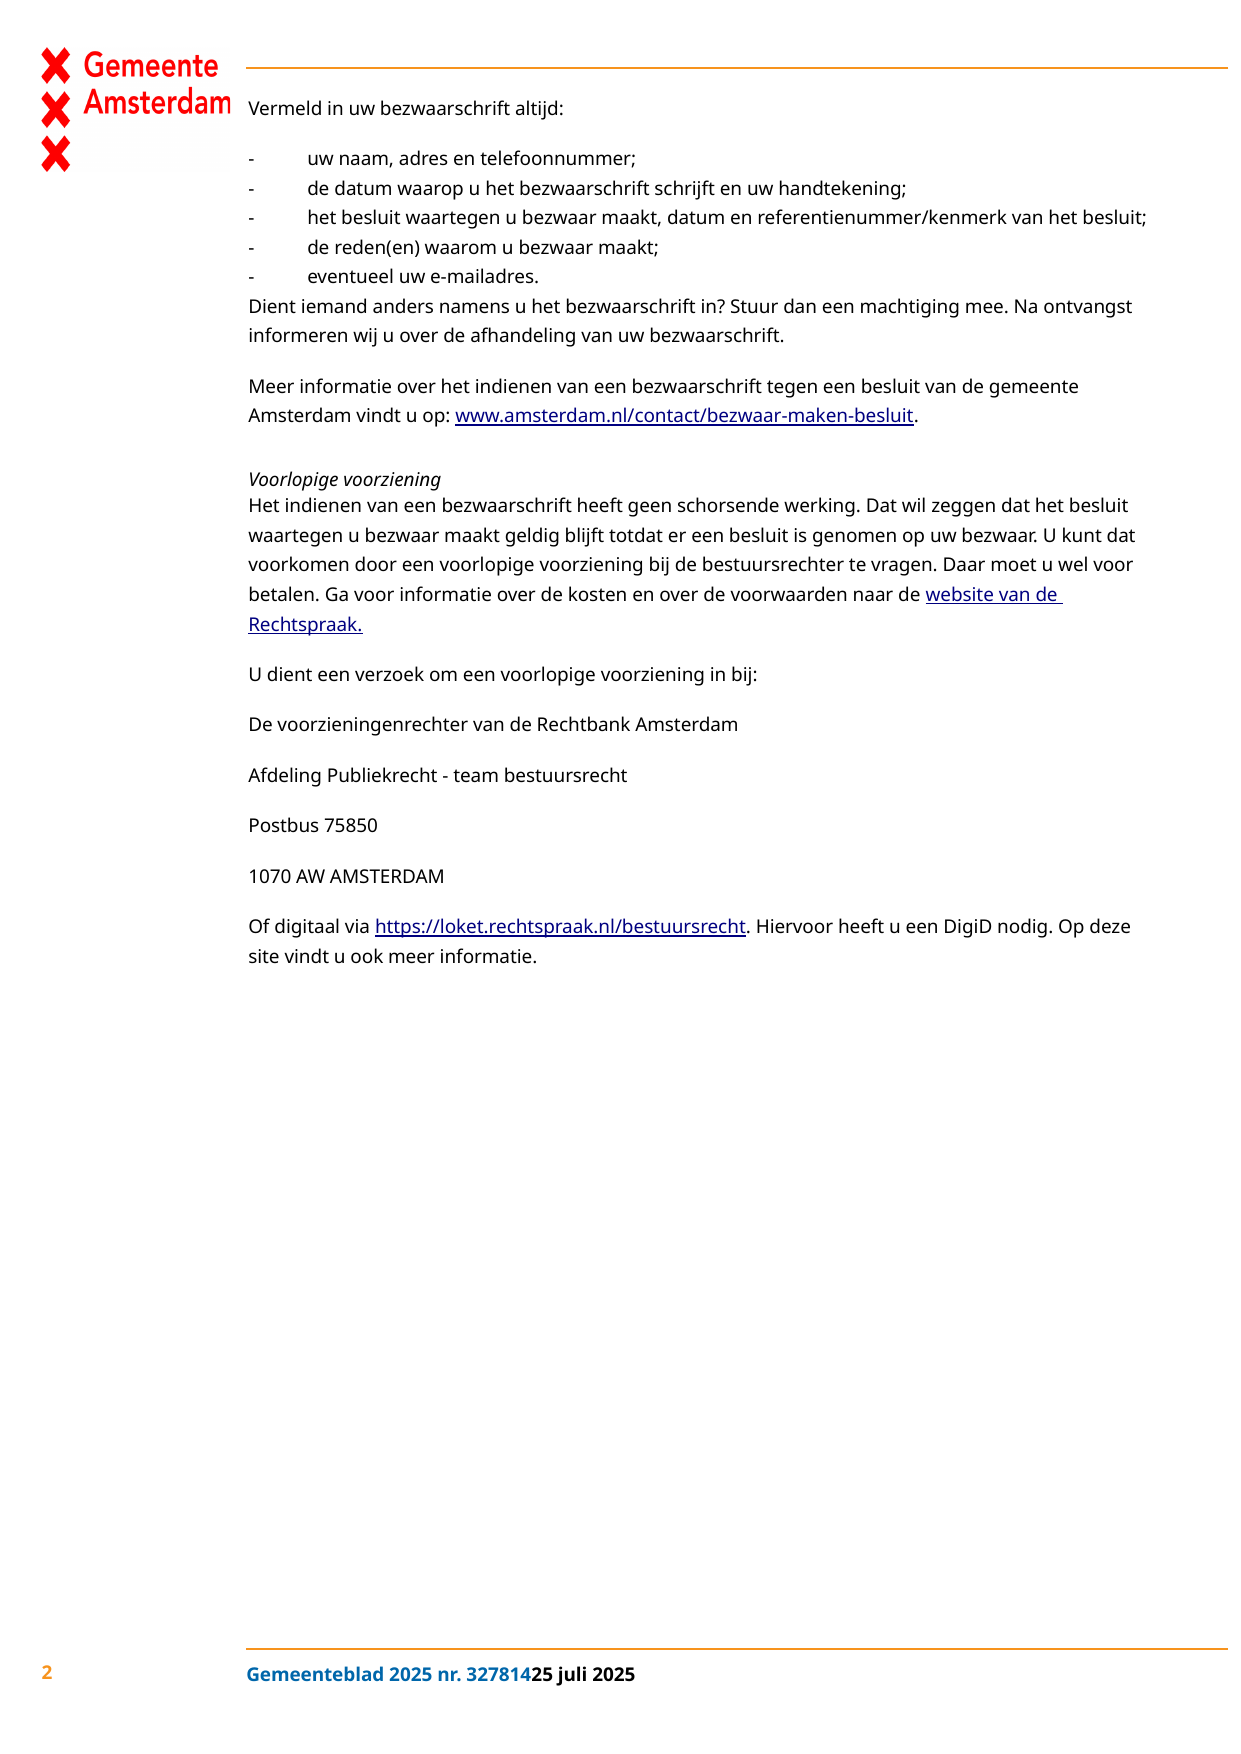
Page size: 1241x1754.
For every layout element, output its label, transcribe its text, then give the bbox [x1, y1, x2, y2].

list de datum waarop u het bezwaarschrift schrijft en uw handtekening; [248, 175, 1152, 201]
text U dient een verzoek om een voorlopige voorziening in bij: [248, 661, 1152, 687]
list de reden(en) waarom u bezwaar maakt; [248, 234, 1152, 260]
text Het indienen van een bezwaarschrift heeft geen schorsende werking. Dat wil zeggen dat het besluit waartegen u bezwaar maakt geldig blijft totdat er een besluit is genomen op uw bezwaar. U kunt dat voorkomen door een voorlopige voorziening bij de bestuursrechter te vragen. Daar moet u wel voor betalen. Ga voor informatie over de kosten en over de voorwaarden naar de website van de Rechtspraak. [248, 492, 1152, 636]
list uw naam, adres en telefoonnummer; [248, 145, 1152, 171]
list het besluit waartegen u bezwaar maakt, datum en referentienummer/kenmerk van het besluit; [248, 204, 1152, 230]
text Postbus 75850 [248, 812, 1152, 838]
text Meer informatie over het indienen van een bezwaarschrift tegen een besluit van de gemeente Amsterdam vindt u op: www.amsterdam.nl/contact/bezwaar-maken-besluit. [248, 373, 1152, 428]
text Vermeld in uw bezwaarschrift altijd: [248, 95, 1152, 121]
text Dient iemand anders namens u het bezwaarschrift in? Stuur dan een machtiging mee. Na ontvangst informeren wij u over de afhandeling van uw bezwaarschrift. [248, 293, 1152, 348]
text Afdeling Publiekrecht - team bestuursrecht [248, 762, 1152, 788]
text 1070 AW AMSTERDAM [248, 863, 1152, 888]
text Of digitaal via https://loket.rechtspraak.nl/bestuursrecht. Hiervoor heeft u een DigiD nodig. Op deze site vindt u ook meer informatie. [248, 913, 1152, 968]
text De voorzieningenrechter van de Rechtbank Amsterdam [248, 712, 1152, 737]
list eventueel uw e-mailadres. [248, 263, 1152, 289]
text Voorlopige voorziening [248, 467, 1152, 492]
picture [41, 47, 231, 172]
